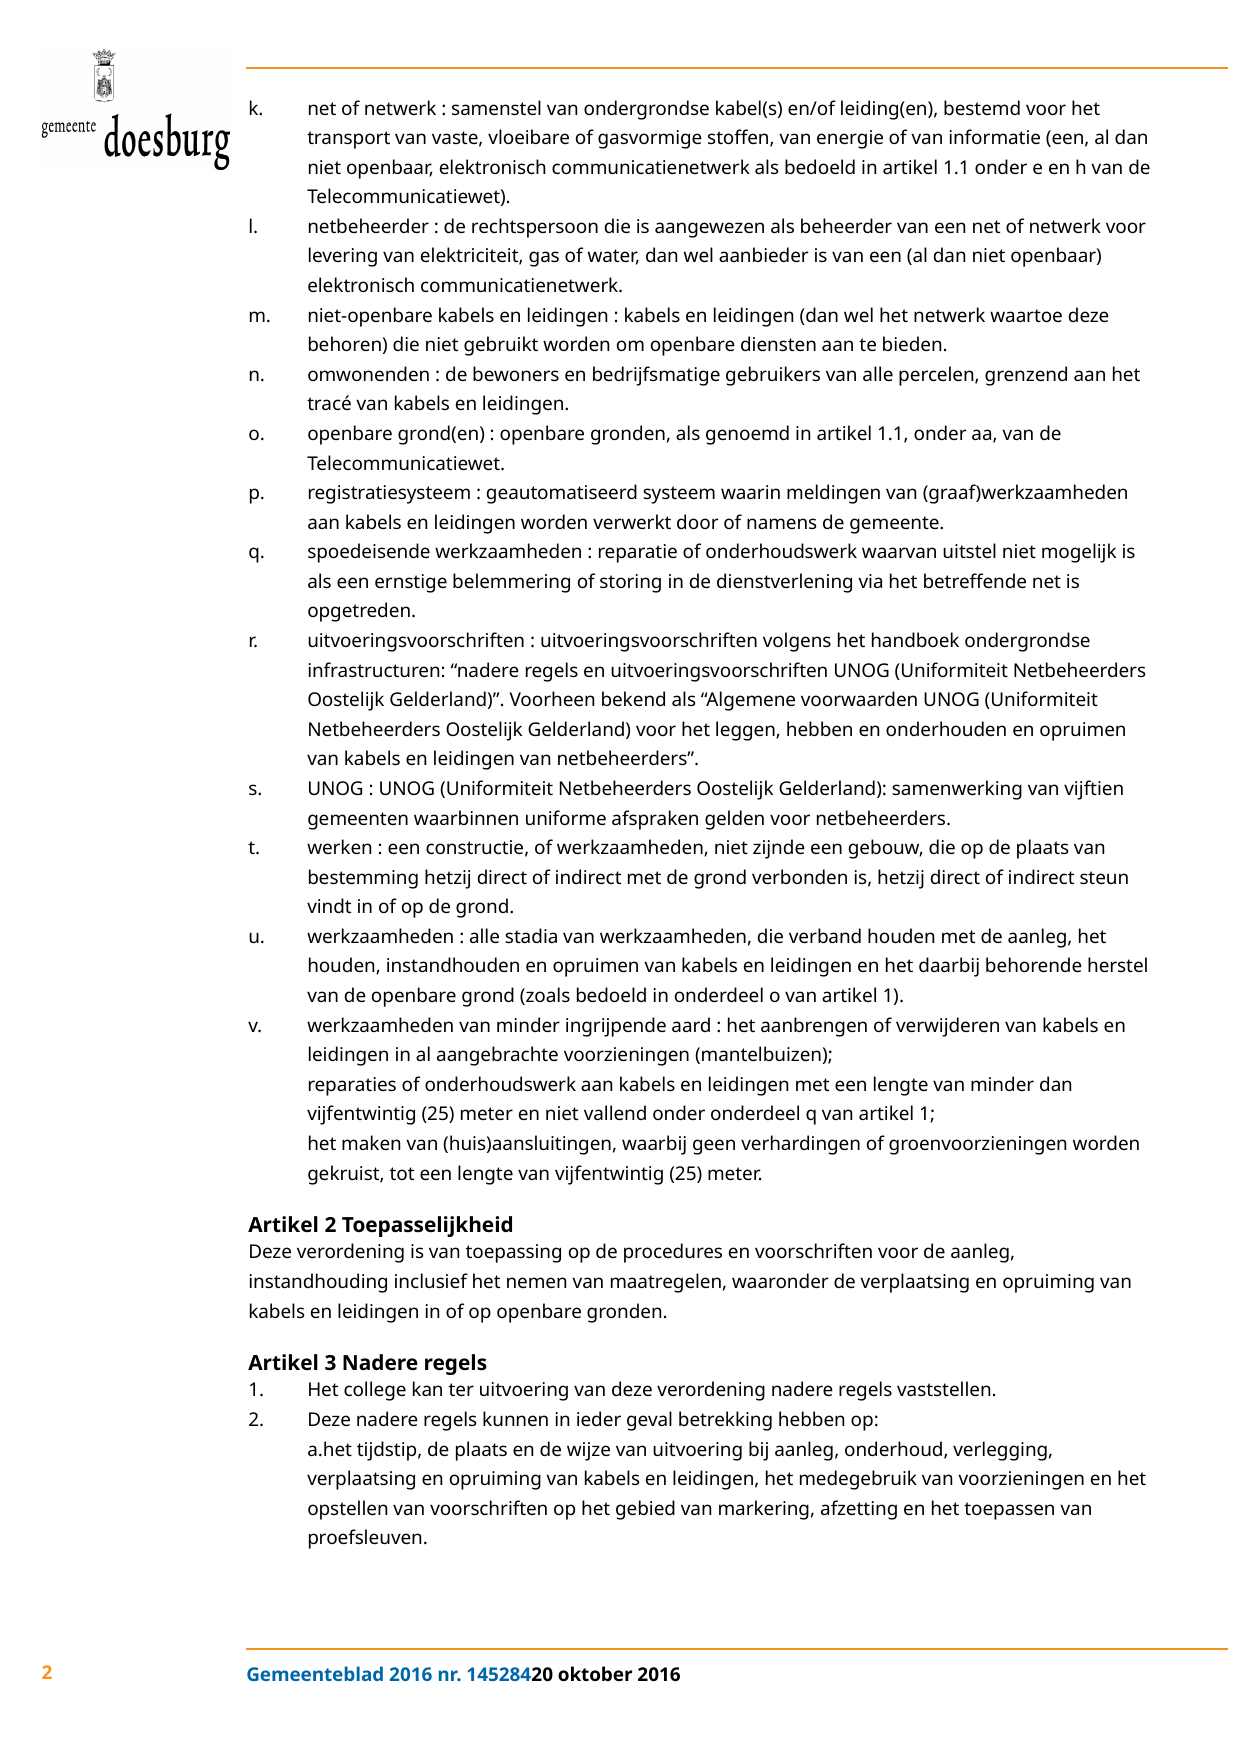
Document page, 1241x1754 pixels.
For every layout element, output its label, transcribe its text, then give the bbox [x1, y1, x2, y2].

text Artikel 3 Nadere regels [248, 1348, 1152, 1377]
list uitvoeringsvoorschriften : uitvoeringsvoorschriften volgens het handboek ondergrondse infrastructuren: “nadere regels en uitvoeringsvoorschriften UNOG (Uniformiteit Netbeheerders Oostelijk Gelderland)”. Voorheen bekend als “Algemene voorwaarden UNOG (Uniformiteit Netbeheerders Oostelijk Gelderland) voor het leggen, hebben en onderhouden en opruimen van kabels en leidingen van netbeheerders”. [248, 627, 1152, 771]
text Artikel 2 Toepasselijkheid [248, 1210, 1152, 1239]
list Het college kan ter uitvoering van deze verordening nadere regels vaststellen. [248, 1377, 1152, 1402]
list niet-openbare kabels en leidingen : kabels en leidingen (dan wel het netwerk waartoe deze behoren) die niet gebruikt worden om openbare diensten aan te bieden. [248, 302, 1152, 357]
list werken : een constructie, of werkzaamheden, niet zijnde een gebouw, die op de plaats van bestemming hetzij direct of indirect met de grond verbonden is, hetzij direct of indirect steun vindt in of op de grond. [248, 834, 1152, 919]
list net of netwerk : samenstel van ondergrondse kabel(s) en/of leiding(en), bestemd voor het transport van vaste, vloeibare of gasvormige stoffen, van energie of van informatie (een, al dan niet openbaar, elektronisch communicatienetwerk als bedoeld in artikel 1.1 onder e en h van de Telecommunicatiewet). [248, 95, 1152, 209]
list Deze nadere regels kunnen in ieder geval betrekking hebben op: [248, 1406, 1152, 1432]
list a.het tijdstip, de plaats en de wijze van uitvoering bij aanleg, onderhoud, verlegging, verplaatsing en opruiming van kabels en leidingen, het medegebruik van voorzieningen en het opstellen van voorschriften op het gebied van markering, afzetting en het toepassen van proefsleuven. [248, 1436, 1152, 1550]
list werkzaamheden van minder ingrijpende aard : het aanbrengen of verwijderen van kabels en leidingen in al aangebrachte voorzieningen (mantelbuizen); [248, 1012, 1152, 1067]
list UNOG : UNOG (Uniformiteit Netbeheerders Oostelijk Gelderland): samenwerking van vijftien gemeenten waarbinnen uniforme afspraken gelden voor netbeheerders. [248, 775, 1152, 831]
list reparaties of onderhoudswerk aan kabels en leidingen met een lengte van minder dan vijfentwintig (25) meter en niet vallend onder onderdeel q van artikel 1; [248, 1071, 1152, 1126]
list het maken van (huis)aansluitingen, waarbij geen verhardingen of groenvoorzieningen worden gekruist, tot een lengte van vijfentwintig (25) meter. [248, 1130, 1152, 1186]
list openbare grond(en) : openbare gronden, als genoemd in artikel 1.1, onder aa, van de Telecommunicatiewet. [248, 420, 1152, 476]
list omwonenden : de bewoners en bedrijfsmatige gebruikers van alle percelen, grenzend aan het tracé van kabels en leidingen. [248, 361, 1152, 416]
list registratiesysteem : geautomatiseerd systeem waarin meldingen van (graaf)werkzaamheden aan kabels en leidingen worden verwerkt door of namens de gemeente. [248, 479, 1152, 535]
list netbeheerder : de rechtspersoon die is aangewezen als beheerder van een net of netwerk voor levering van elektriciteit, gas of water, dan wel aanbieder is van een (al dan niet openbaar) elektronisch communicatienetwerk. [248, 213, 1152, 298]
picture [41, 47, 231, 172]
list spoedeisende werkzaamheden : reparatie of onderhoudswerk waarvan uitstel niet mogelijk is als een ernstige belemmering of storing in de dienstverlening via het betreffende net is opgetreden. [248, 538, 1152, 623]
text Deze verordening is van toepassing op de procedures en voorschriften voor de aanleg, instandhouding inclusief het nemen van maatregelen, waaronder de verplaatsing en opruiming van kabels en leidingen in of op openbare gronden. [248, 1239, 1152, 1323]
list werkzaamheden : alle stadia van werkzaamheden, die verband houden met de aanleg, het houden, instandhouden en opruimen van kabels en leidingen en het daarbij behorende herstel van de openbare grond (zoals bedoeld in onderdeel o van artikel 1). [248, 923, 1152, 1008]
